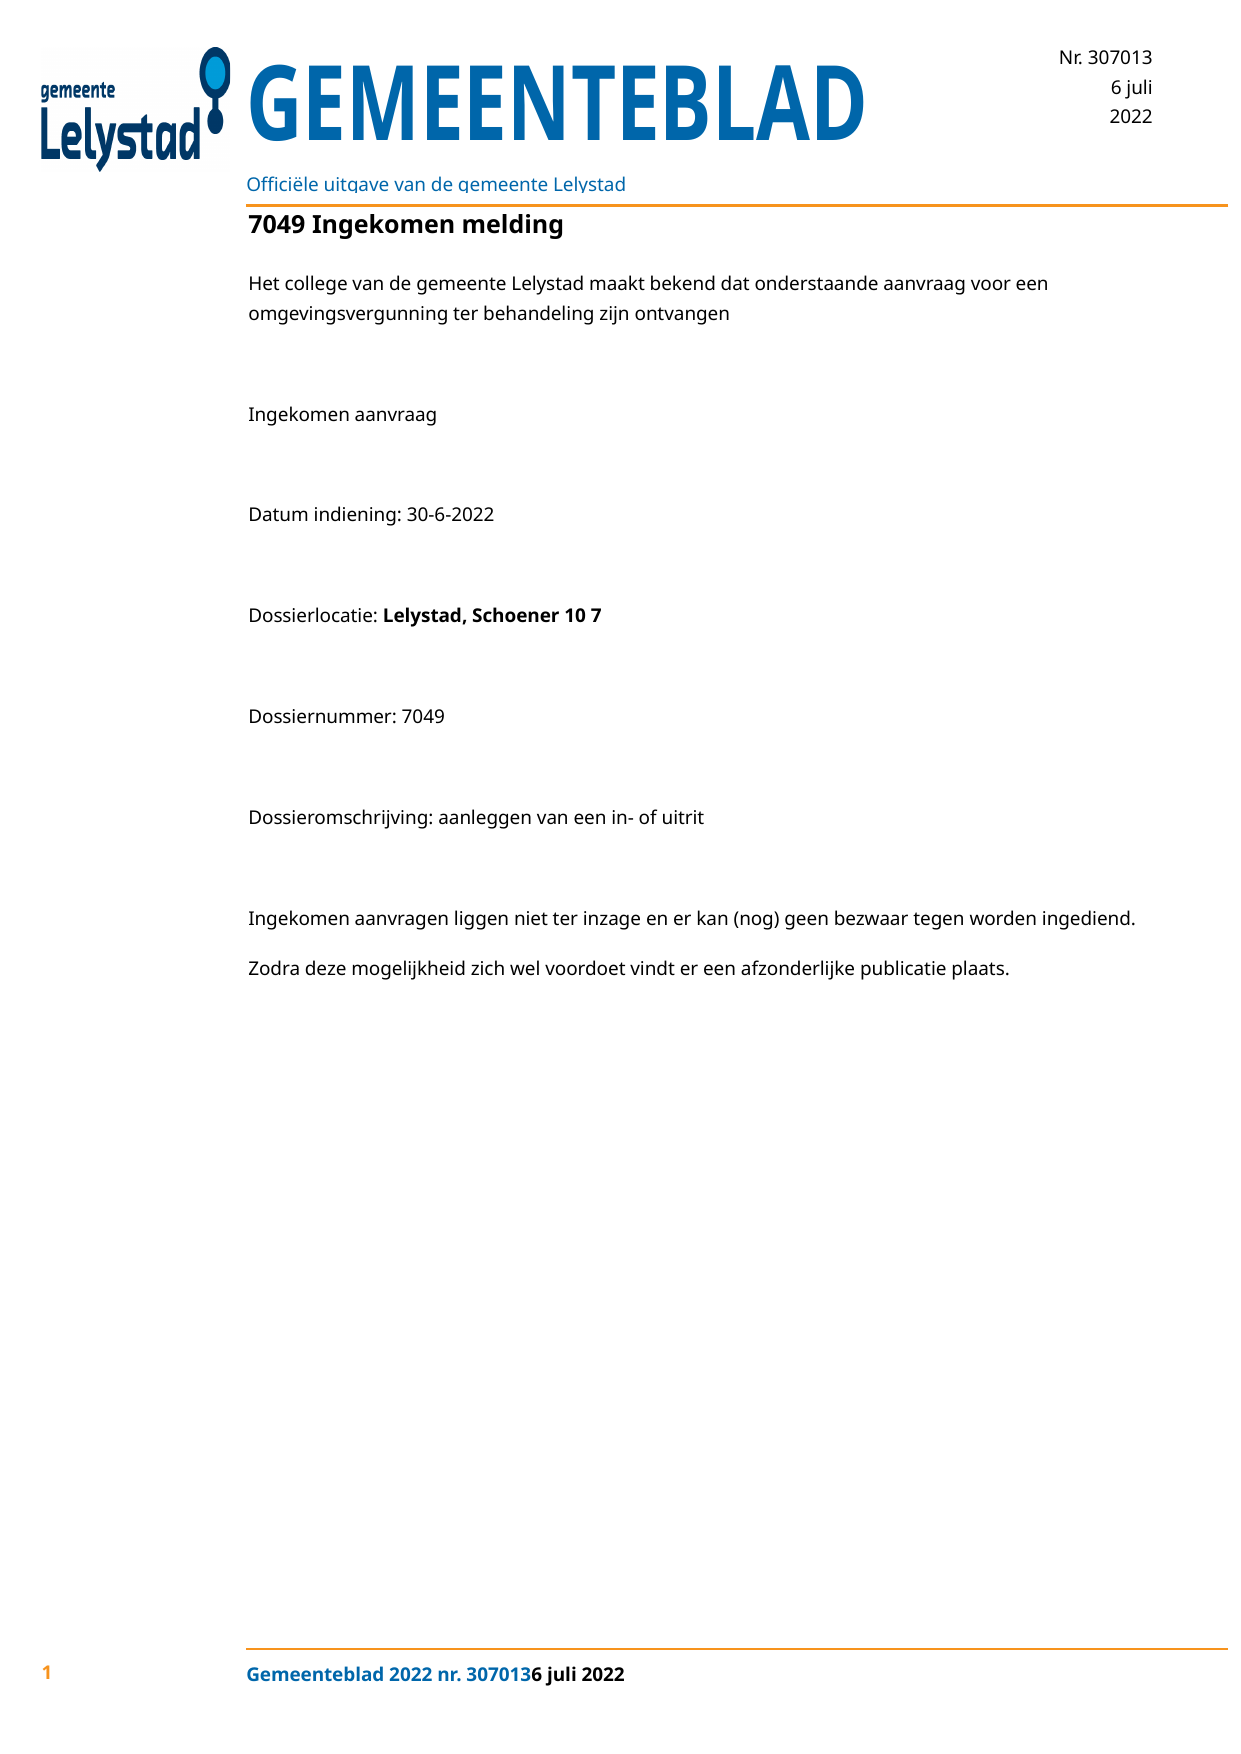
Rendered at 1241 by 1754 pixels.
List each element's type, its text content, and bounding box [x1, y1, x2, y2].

text Dossierlocatie: Lelystad, Schoener 10 7 [248, 602, 1152, 628]
text Dossiernummer: 7049 [248, 703, 1152, 729]
text Datum indiening: 30-6-2022 [248, 502, 1152, 527]
text Ingekomen aanvraag [248, 401, 1152, 426]
text Het college van de gemeente Lelystad maakt bekend dat onderstaande aanvraag voor een omgevingsvergunning ter behandeling zijn ontvangen [248, 270, 1152, 326]
text Ingekomen aanvragen liggen niet ter inzage en er kan (nog) geen bezwaar tegen worden ingediend. [248, 905, 1152, 931]
text Dossieromschrijving: aanleggen van een in- of uitrit [248, 804, 1152, 830]
text Zodra deze mogelijkheid zich wel voordoet vindt er een afzonderlijke publicatie plaats. [248, 955, 1152, 981]
picture [41, 47, 231, 172]
text 7049 Ingekomen melding [248, 207, 1152, 241]
